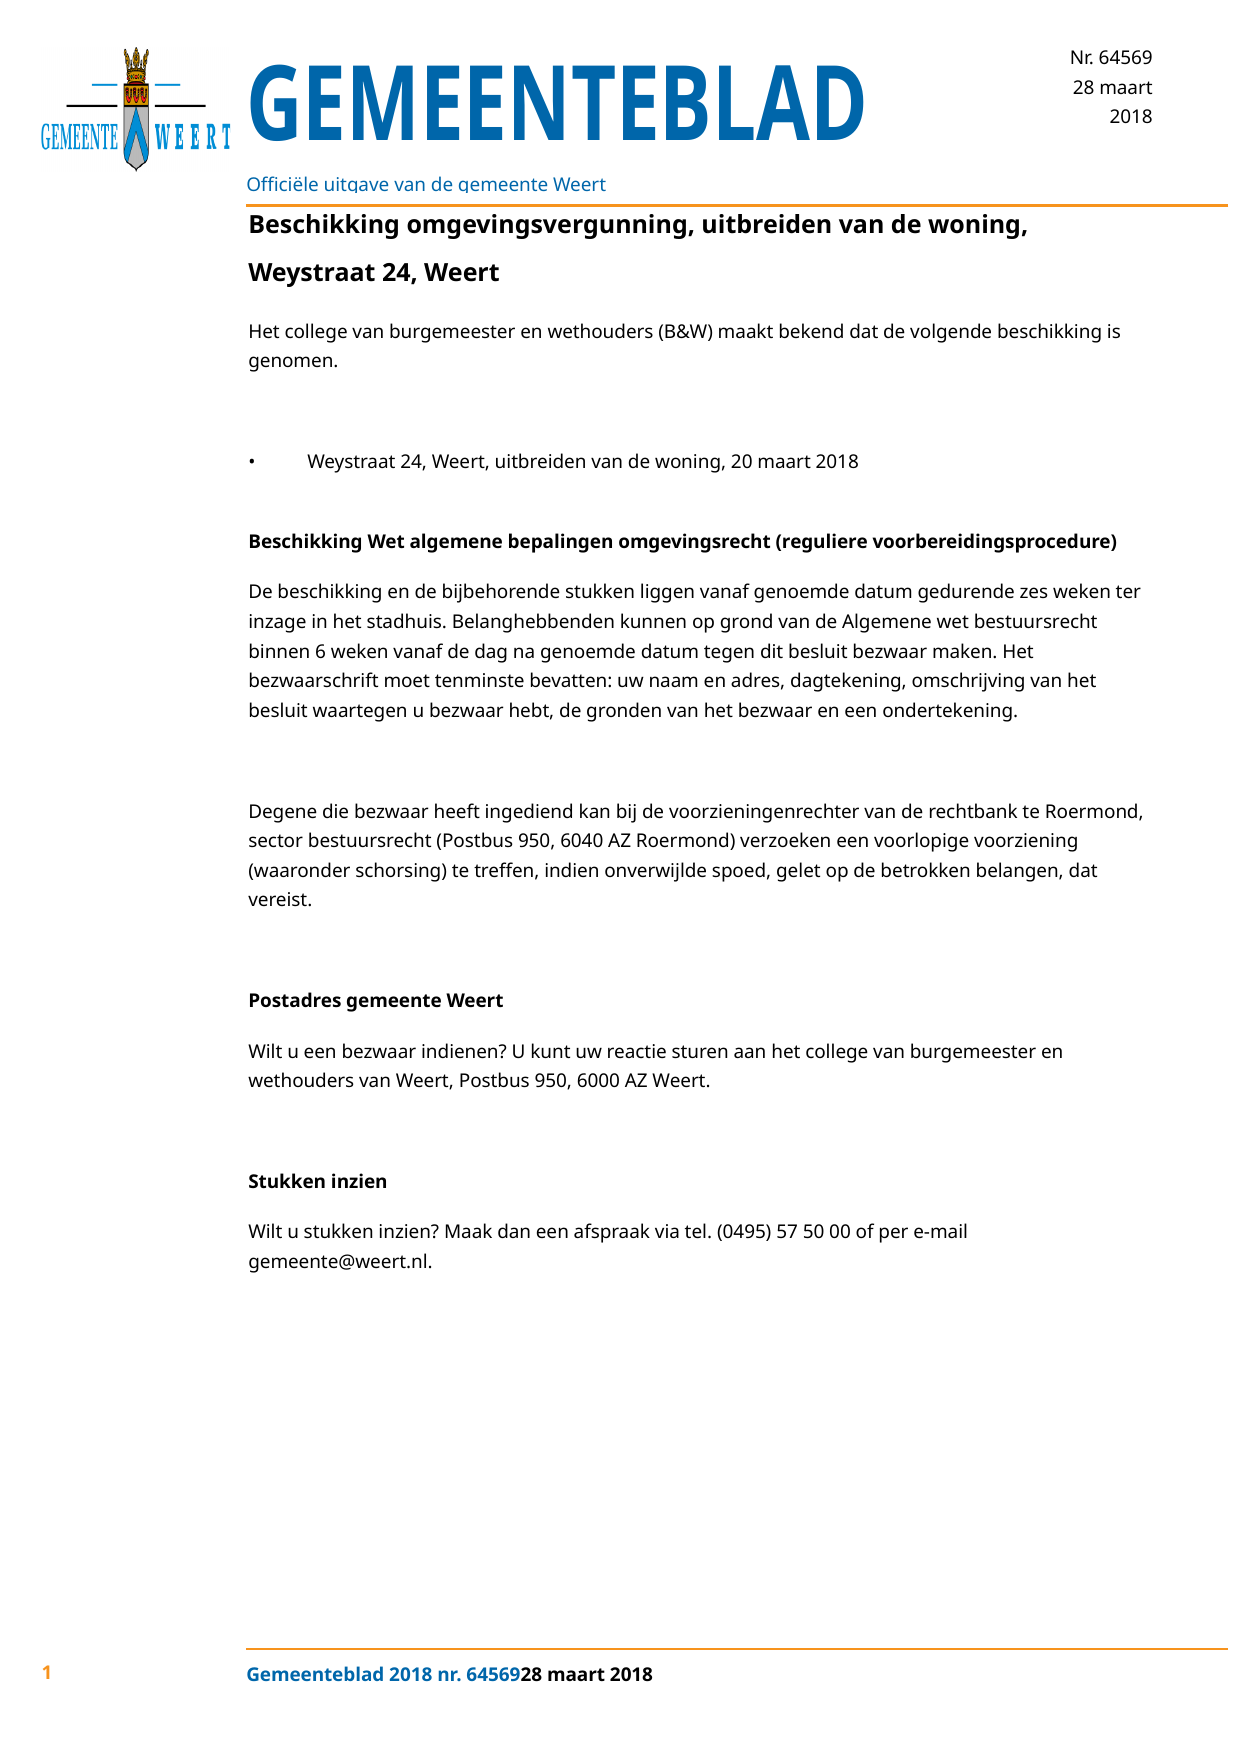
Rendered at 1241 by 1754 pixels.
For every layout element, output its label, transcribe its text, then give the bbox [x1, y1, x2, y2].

text Wilt u een bezwaar indienen? U kunt uw reactie sturen aan het college van burgemeester en wethouders van Weert, Postbus 950, 6000 AZ Weert. [248, 1038, 1152, 1093]
text Beschikking omgevingsvergunning, uitbreiden van de woning, Weystraat 24, Weert [248, 207, 1152, 288]
text Beschikking Wet algemene bepalingen omgevingsrecht (reguliere voorbereidingsprocedure) [248, 528, 1152, 554]
list Weystraat 24, Weert, uitbreiden van de woning, 20 maart 2018 [248, 448, 1152, 474]
text Wilt u stukken inzien? Maak dan een afspraak via tel. (0495) 57 50 00 of per e-mail gemeente@weert.nl. [248, 1219, 1152, 1274]
text Postadres gemeente Weert [248, 987, 1152, 1013]
text Het college van burgemeester en wethouders (B&W) maakt bekend dat de volgende beschikking is genomen. [248, 318, 1152, 373]
text Degene die bezwaar heeft ingediend kan bij de voorzieningenrechter van de rechtbank te Roermond, sector bestuursrecht (Postbus 950, 6040 AZ Roermond) verzoeken een voorlopige voorziening (waaronder schorsing) te treffen, indien onverwijlde spoed, gelet op de betrokken belangen, dat vereist. [248, 798, 1152, 912]
text De beschikking en de bijbehorende stukken liggen vanaf genoemde datum gedurende zes weken ter inzage in het stadhuis. Belanghebbenden kunnen op grond van de Algemene wet bestuursrecht binnen 6 weken vanaf de dag na genoemde datum tegen dit besluit bezwaar maken. Het bezwaarschrift moet tenminste bevatten: uw naam en adres, dagtekening, omschrijving van het besluit waartegen u bezwaar hebt, de gronden van het bezwaar en een ondertekening. [248, 579, 1152, 723]
text Stukken inzien [248, 1168, 1152, 1194]
picture [41, 47, 231, 172]
